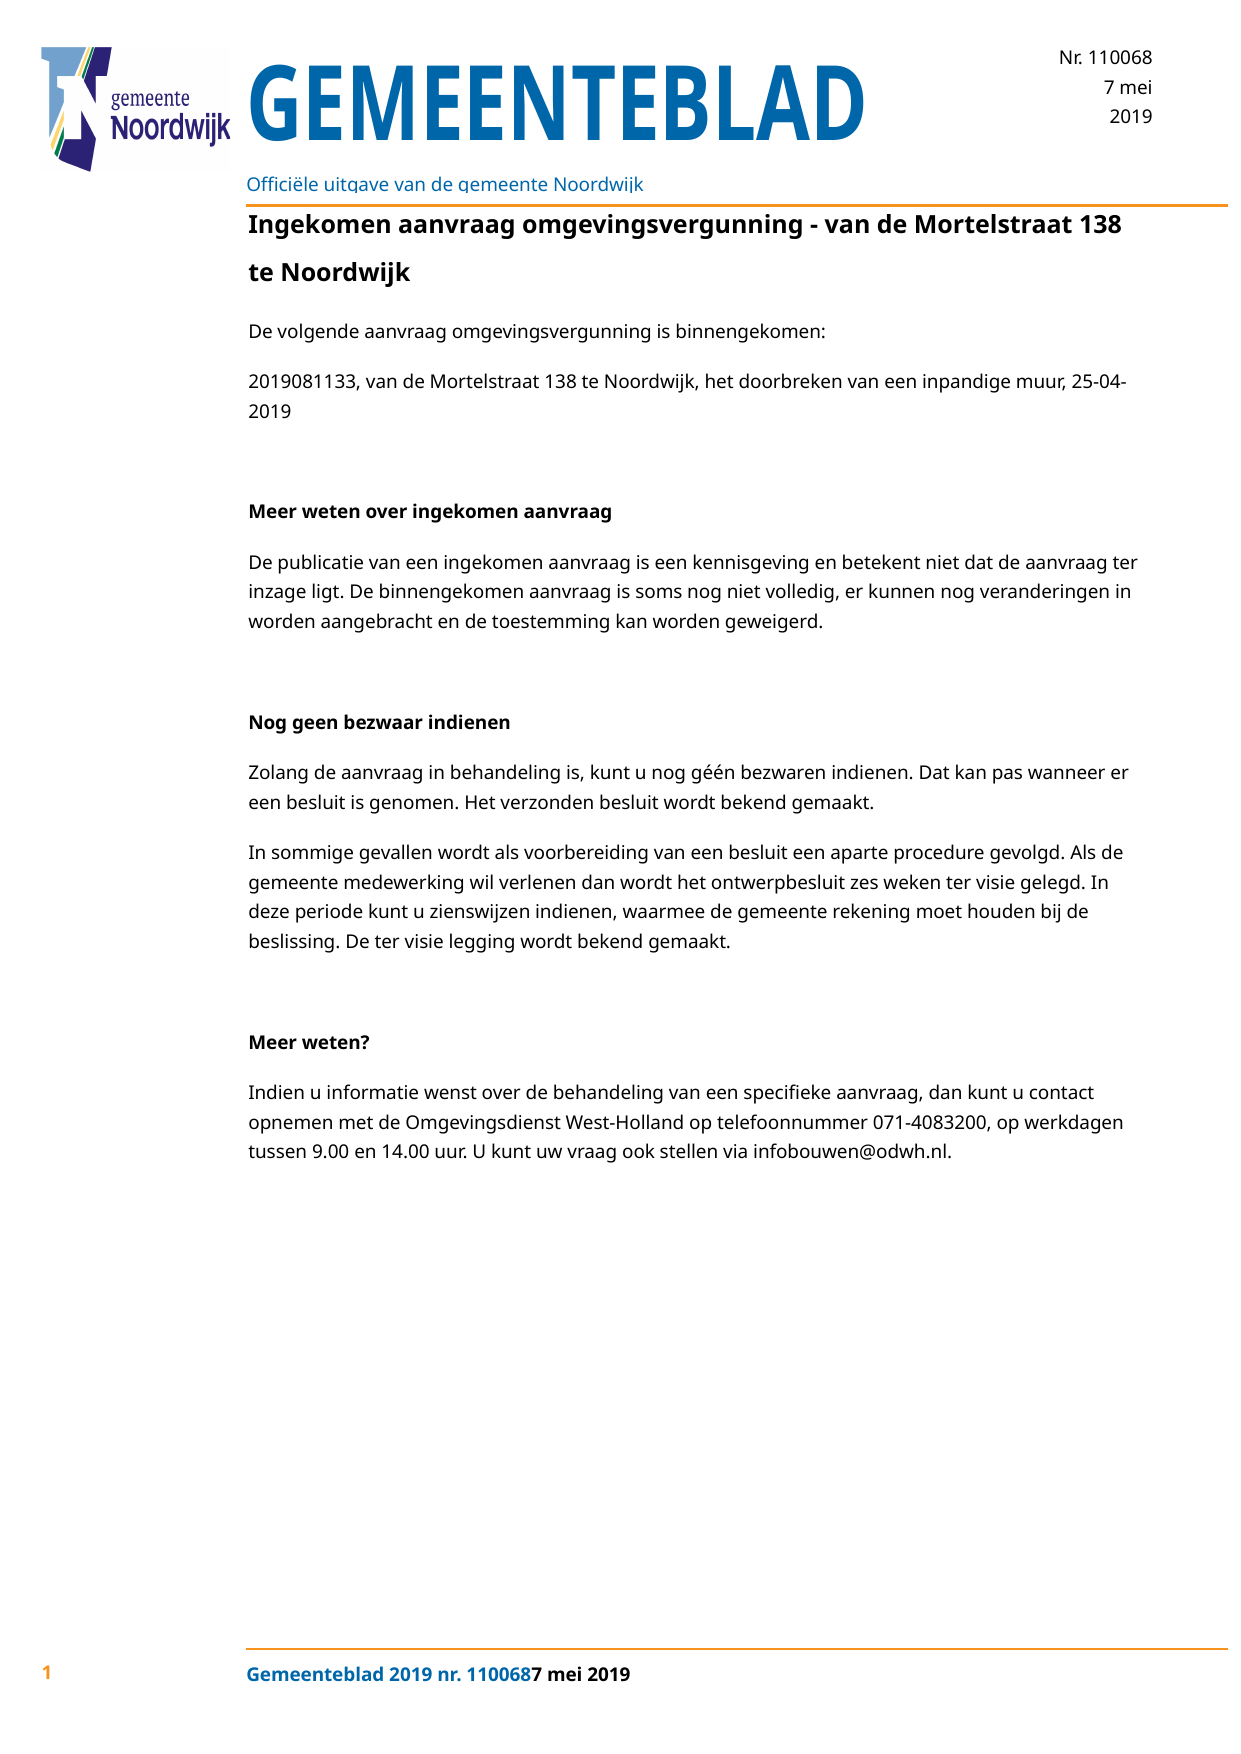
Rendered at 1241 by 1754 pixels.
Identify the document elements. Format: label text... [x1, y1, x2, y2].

text De volgende aanvraag omgevingsvergunning is binnengekomen: [248, 318, 1152, 344]
picture [41, 47, 231, 172]
text Meer weten? [248, 1029, 1152, 1055]
text Zolang de aanvraag in behandeling is, kunt u nog géén bezwaren indienen. Dat kan pas wanneer er een besluit is genomen. Het verzonden besluit wordt bekend gemaakt. [248, 759, 1152, 815]
text De publicatie van een ingekomen aanvraag is een kennisgeving en betekent niet dat de aanvraag ter inzage ligt. De binnengekomen aanvraag is soms nog niet volledig, er kunnen nog veranderingen in worden aangebracht en de toestemming kan worden geweigerd. [248, 549, 1152, 634]
text Indien u informatie wenst over de behandeling van een specifieke aanvraag, dan kunt u contact opnemen met de Omgevingsdienst West-Holland op telefoonnummer 071-4083200, op werkdagen tussen 9.00 en 14.00 uur. U kunt uw vraag ook stellen via infobouwen@odwh.nl. [248, 1079, 1152, 1164]
text 2019081133, van de Mortelstraat 138 te Noordwijk, het doorbreken van een inpandige muur, 25-04-2019 [248, 368, 1152, 424]
text Meer weten over ingekomen aanvraag [248, 499, 1152, 524]
text Ingekomen aanvraag omgevingsvergunning - van de Mortelstraat 138 te Noordwijk [248, 207, 1152, 288]
text In sommige gevallen wordt als voorbereiding van een besluit een aparte procedure gevolgd. Als de gemeente medewerking wil verlenen dan wordt het ontwerpbesluit zes weken ter visie gelegd. In deze periode kunt u zienswijzen indienen, waarmee de gemeente rekening moet houden bij de beslissing. De ter visie legging wordt bekend gemaakt. [248, 839, 1152, 954]
text Nog geen bezwaar indienen [248, 709, 1152, 735]
